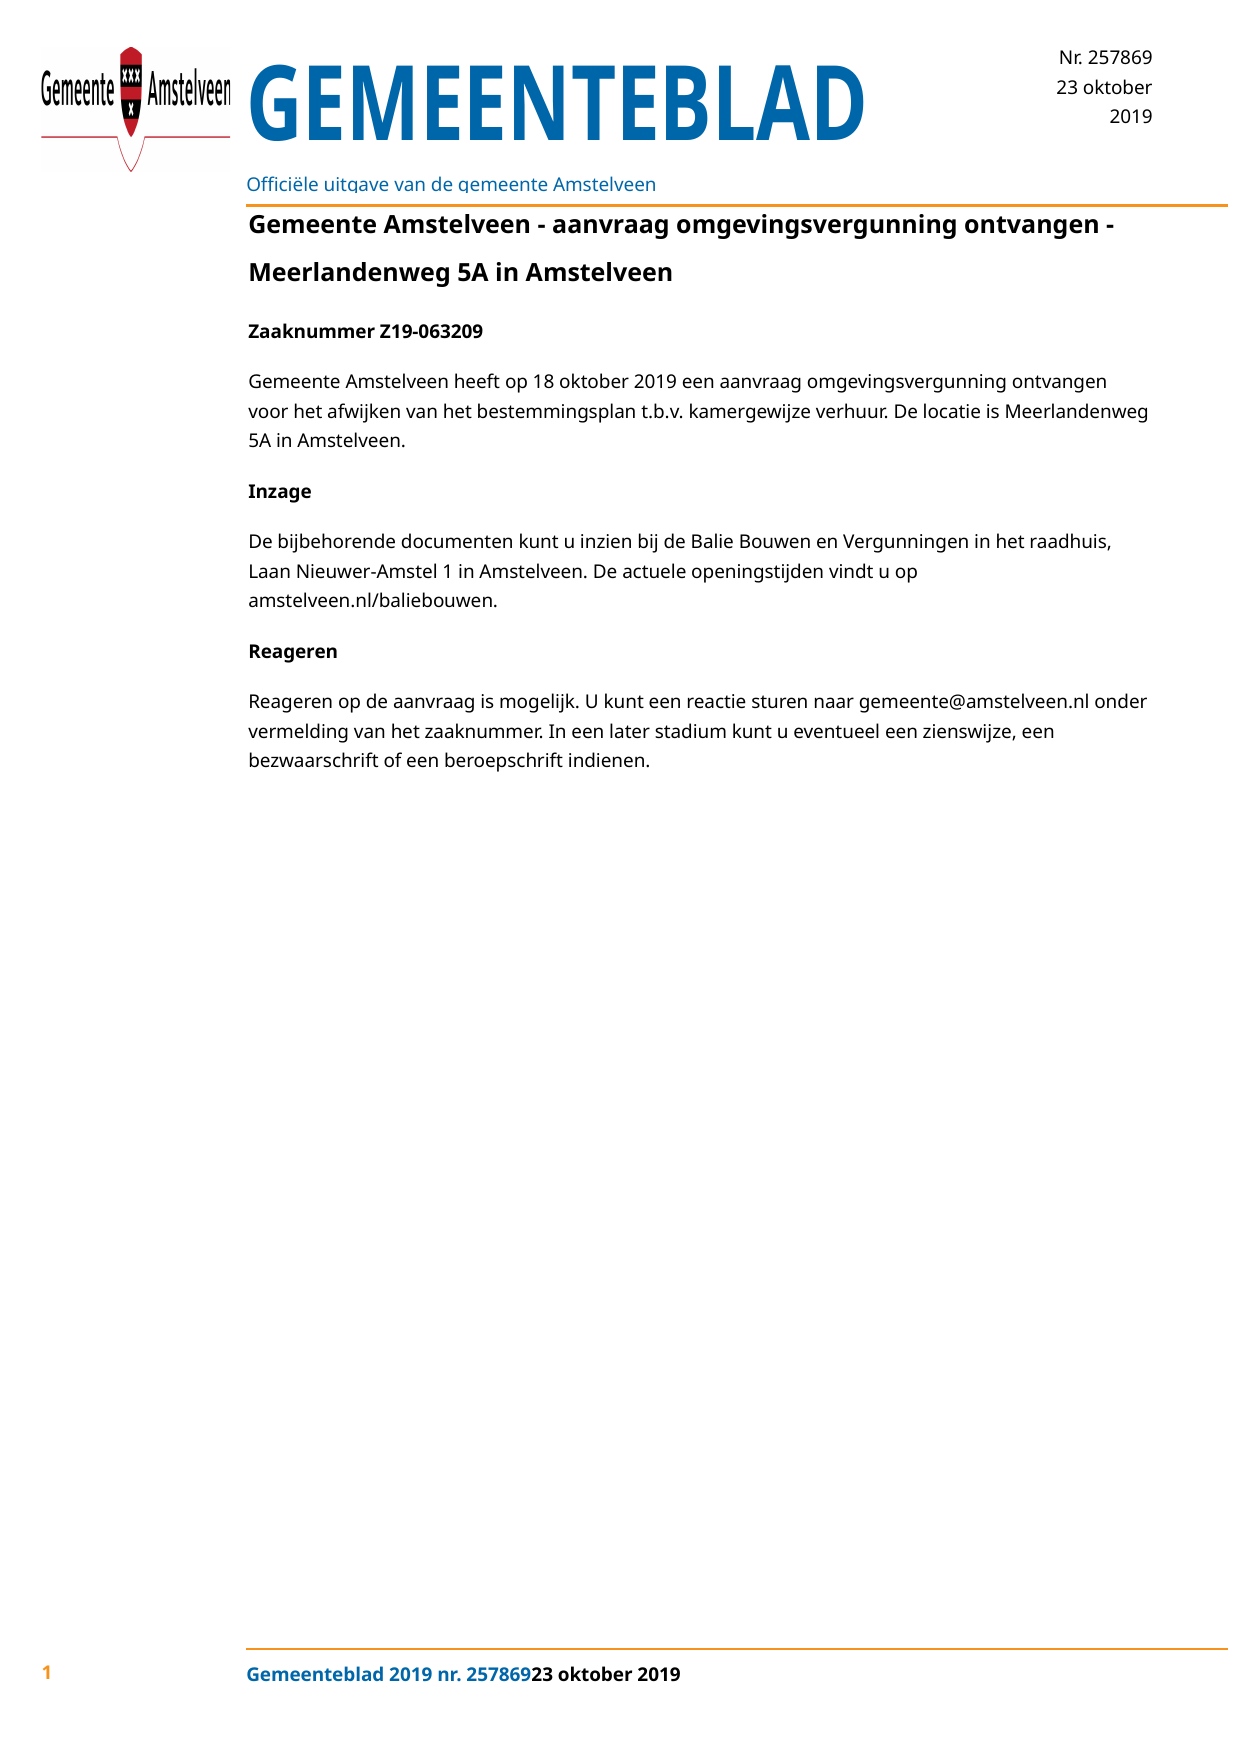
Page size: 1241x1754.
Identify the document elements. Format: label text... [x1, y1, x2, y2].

text De bijbehorende documenten kunt u inzien bij de Balie Bouwen en Vergunningen in het raadhuis, Laan Nieuwer-Amstel 1 in Amstelveen. De actuele openingstijden vindt u op amstelveen.nl/baliebouwen. [248, 528, 1152, 613]
text Zaaknummer Z19-063209 [248, 318, 1152, 344]
text Inzage [248, 478, 1152, 504]
text Gemeente Amstelveen - aanvraag omgevingsvergunning ontvangen - Meerlandenweg 5A in Amstelveen [248, 207, 1152, 288]
text Reageren op de aanvraag is mogelijk. U kunt een reactie sturen naar gemeente@amstelveen.nl onder vermelding van het zaaknummer. In een later stadium kunt u eventueel een zienswijze, een bezwaarschrift of een beroepschrift indienen. [248, 688, 1152, 773]
text Gemeente Amstelveen heeft op 18 oktober 2019 een aanvraag omgevingsvergunning ontvangen voor het afwijken van het bestemmingsplan t.b.v. kamergewijze verhuur. De locatie is Meerlandenweg 5A in Amstelveen. [248, 368, 1152, 453]
text Reageren [248, 638, 1152, 664]
picture [41, 47, 231, 172]
